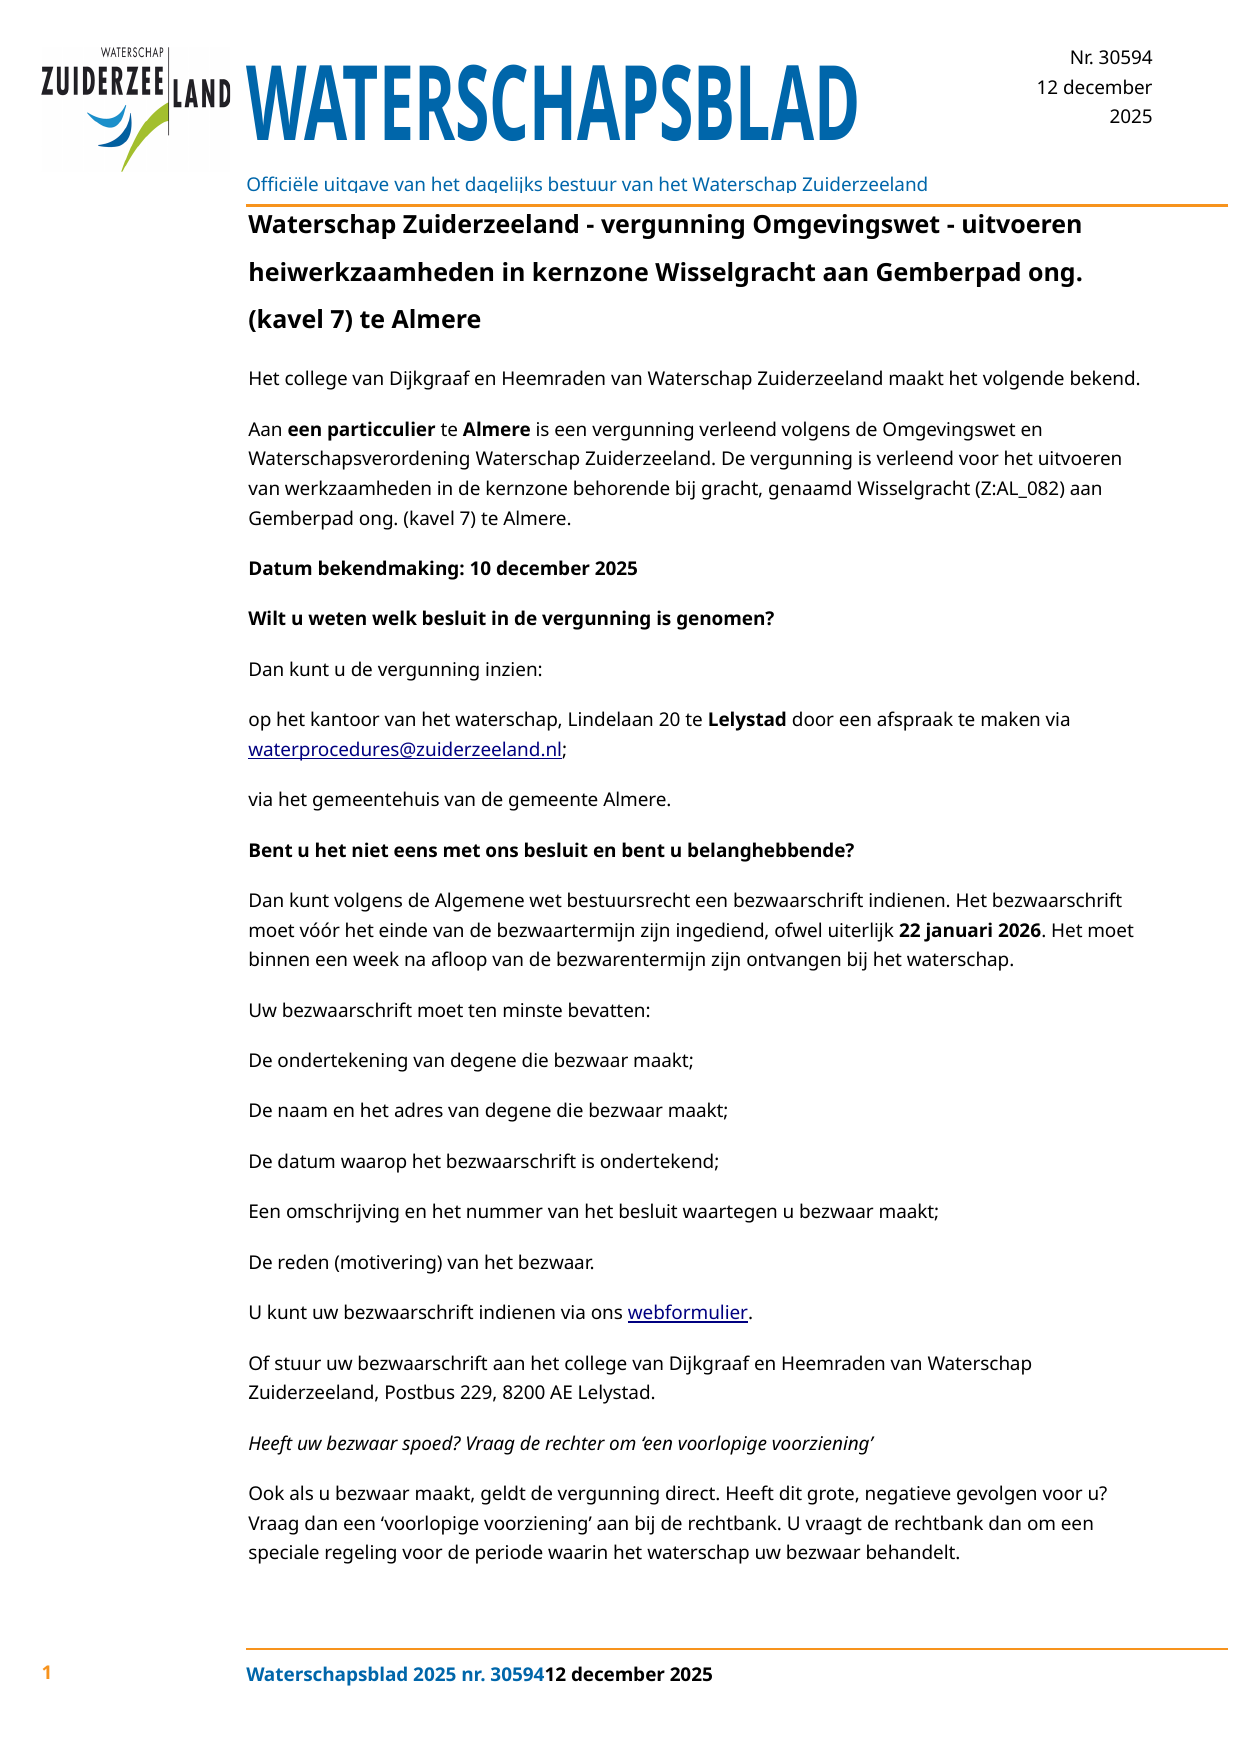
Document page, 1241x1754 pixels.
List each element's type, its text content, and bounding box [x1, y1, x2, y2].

text op het kantoor van het waterschap, Lindelaan 20 te Lelystad door een afspraak te maken via waterprocedures@zuiderzeeland.nl; [248, 706, 1152, 762]
text De reden (motivering) van het bezwaar. [248, 1249, 1152, 1274]
text Of stuur uw bezwaarschrift aan het college van Dijkgraaf en Heemraden van Waterschap Zuiderzeeland, Postbus 229, 8200 AE Lelystad. [248, 1350, 1152, 1405]
text U kunt uw bezwaarschrift indienen via ons webformulier. [248, 1299, 1152, 1325]
text Het college van Dijkgraaf en Heemraden van Waterschap Zuiderzeeland maakt het volgende bekend. [248, 366, 1152, 391]
text Aan een particculier te Almere is een vergunning verleend volgens de Omgevingswet en Waterschapsverordening Waterschap Zuiderzeeland. De vergunning is verleend voor het uitvoeren van werkzaamheden in de kernzone behorende bij gracht, genaamd Wisselgracht (Z:AL_082) aan Gemberpad ong. (kavel 7) te Almere. [248, 416, 1152, 530]
text Ook als u bezwaar maakt, geldt de vergunning direct. Heeft dit grote, negatieve gevolgen voor u? Vraag dan een ‘voorlopige voorziening’ aan bij de rechtbank. U vraagt de rechtbank dan om een speciale regeling voor de periode waarin het waterschap uw bezwaar behandelt. [248, 1480, 1152, 1565]
text Wilt u weten welk besluit in de vergunning is genomen? [248, 606, 1152, 631]
text via het gemeentehuis van de gemeente Almere. [248, 786, 1152, 812]
picture [41, 47, 231, 172]
text Uw bezwaarschrift moet ten minste bevatten: [248, 997, 1152, 1022]
text Datum bekendmaking: 10 december 2025 [248, 555, 1152, 581]
text Bent u het niet eens met ons besluit en bent u belanghebbende? [248, 837, 1152, 862]
text Een omschrijving en het nummer van het besluit waartegen u bezwaar maakt; [248, 1198, 1152, 1224]
text Dan kunt volgens de Algemene wet bestuursrecht een bezwaarschrift indienen. Het bezwaarschrift moet vóór het einde van de bezwaartermijn zijn ingediend, ofwel uiterlijk 22 januari 2026. Het moet binnen een week na afloop van de bezwarentermijn zijn ontvangen bij het waterschap. [248, 887, 1152, 972]
text De naam en het adres van degene die bezwaar maakt; [248, 1098, 1152, 1123]
text Waterschap Zuiderzeeland - vergunning Omgevingswet - uitvoeren heiwerkzaamheden in kernzone Wisselgracht aan Gemberpad ong. (kavel 7) te Almere [248, 207, 1152, 336]
text Heeft uw bezwaar spoed? Vraag de rechter om ‘een voorlopige voorziening’ [248, 1430, 1152, 1455]
text De ondertekening van degene die bezwaar maakt; [248, 1047, 1152, 1073]
text De datum waarop het bezwaarschrift is ondertekend; [248, 1148, 1152, 1174]
text Dan kunt u de vergunning inzien: [248, 656, 1152, 682]
